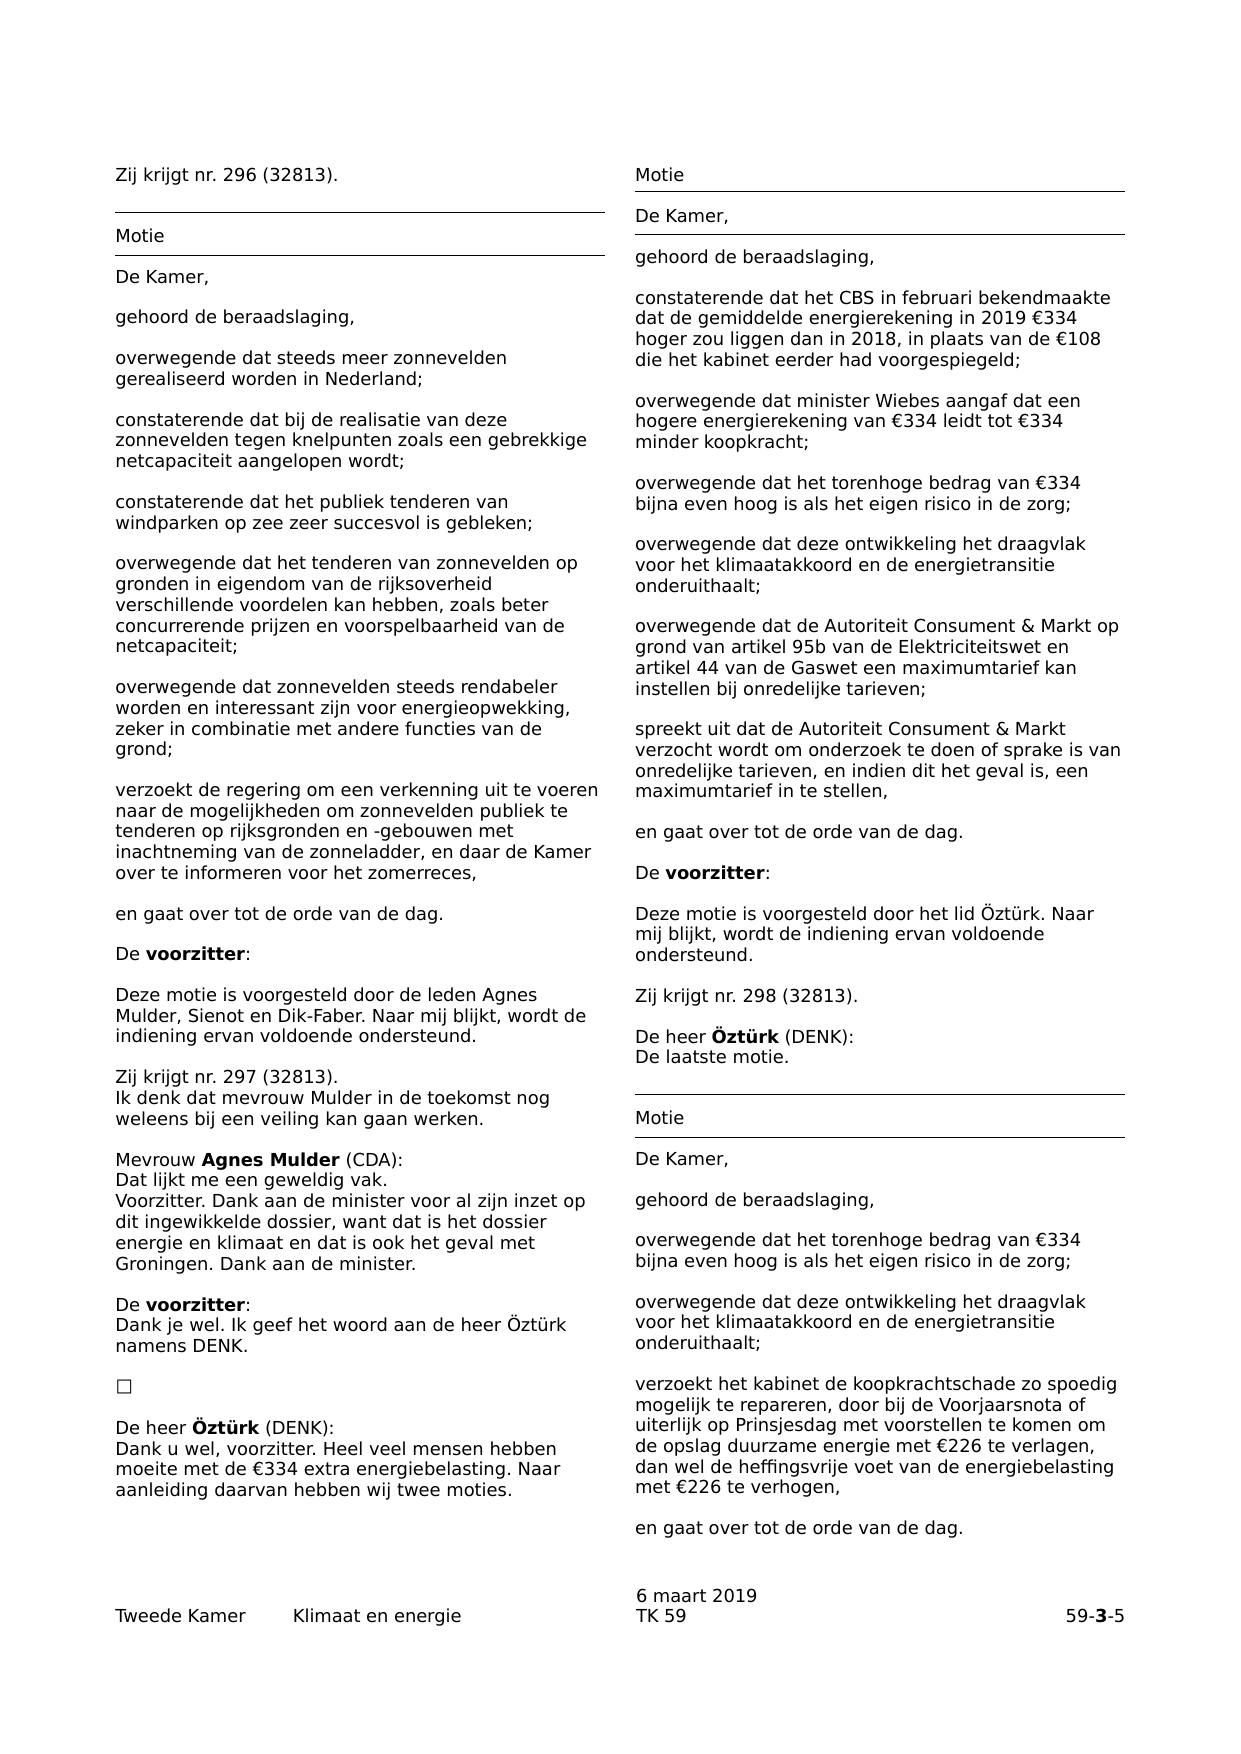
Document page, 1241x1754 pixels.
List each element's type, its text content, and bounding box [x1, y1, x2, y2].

text en gaat over tot de orde van de dag. [635, 1518, 1125, 1539]
text Zij krijgt nr. 297 (32813). [115, 1067, 605, 1088]
text en gaat over tot de orde van de dag. [635, 822, 1125, 843]
text De laatste motie. [635, 1047, 1125, 1068]
text overwegende dat het torenhoge bedrag van €334 bijna even hoog is als het eigen risico in de zorg; [635, 1230, 1125, 1272]
text spreekt uit dat de Autoriteit Consument & Markt verzocht wordt om onderzoek te doen of sprake is van onredelijke tarieven, en indien dit het geval is, een maximumtarief in te stellen, [635, 719, 1125, 802]
text overwegende dat het torenhoge bedrag van €334 bijna even hoog is als het eigen risico in de zorg; [635, 473, 1125, 514]
text gehoord de beraadslaging, [635, 247, 1125, 267]
text en gaat over tot de orde van de dag. [115, 903, 605, 924]
text De Kamer, [635, 206, 1125, 227]
text overwegende dat zonnevelden steeds rendabeler worden en interessant zijn voor energieopwekking, zeker in combinatie met andere functies van de grond; [115, 677, 605, 760]
text De Kamer, [635, 1149, 1125, 1169]
text constaterende dat het publiek tenderen van windparken op zee zeer succesvol is gebleken; [115, 492, 605, 533]
text gehoord de beraadslaging, [115, 307, 605, 328]
text De heer Öztürk (DENK): [115, 1417, 605, 1438]
text overwegende dat de Autoriteit Consument & Markt op grond van artikel 95b van de Elektriciteitswet en artikel 44 van de Gaswet een maximumtarief kan instellen bij onredelijke tarieven; [635, 616, 1125, 699]
text Deze motie is voorgesteld door het lid Öztürk. Naar mij blijkt, wordt de indiening ervan voldoende ondersteund. [635, 903, 1125, 966]
text Dat lijkt me een geweldig vak. [115, 1170, 605, 1191]
text Zij krijgt nr. 298 (32813). [635, 986, 1125, 1006]
text constaterende dat bij de realisatie van deze zonnevelden tegen knelpunten zoals een gebrekkige netcapaciteit aangelopen wordt; [115, 409, 605, 472]
text De heer Öztürk (DENK): [635, 1026, 1125, 1047]
text ⬜ [115, 1377, 605, 1397]
text gehoord de beraadslaging, [635, 1189, 1125, 1210]
text constaterende dat het CBS in februari bekendmaakte dat de gemiddelde energierekening in 2019 €334 hoger zou liggen dan in 2018, in plaats van de €108 die het kabinet eerder had voorgespiegeld; [635, 287, 1125, 370]
text Motie [115, 226, 605, 247]
text overwegende dat minister Wiebes aangaf dat een hogere energierekening van €334 leidt tot €334 minder koopkracht; [635, 390, 1125, 453]
text verzoekt de regering om een verkenning uit te voeren naar de mogelijkheden om zonnevelden publiek te tenderen op rijksgronden en -gebouwen met inachtneming van de zonneladder, en daar de Kamer over te informeren voor het zomerreces, [115, 780, 605, 883]
text Ik denk dat mevrouw Mulder in de toekomst nog weleens bij een veiling kan gaan werken. [115, 1088, 605, 1129]
text Dank u wel, voorzitter. Heel veel mensen hebben moeite met de €334 extra energiebelasting. Naar aanleiding daarvan hebben wij twee moties. [115, 1438, 605, 1501]
text De voorzitter: [115, 944, 605, 965]
text overwegende dat het tenderen van zonnevelden op gronden in eigendom van de rijksoverheid verschillende voordelen kan hebben, zoals beter concurrerende prijzen en voorspelbaarheid van de netcapaciteit; [115, 553, 605, 657]
text De voorzitter: [635, 863, 1125, 883]
text Dank je wel. Ik geef het woord aan de heer Öztürk namens DENK. [115, 1315, 605, 1357]
text overwegende dat steeds meer zonnevelden gerealiseerd worden in Nederland; [115, 348, 605, 389]
text Motie [635, 165, 1125, 186]
text Motie [635, 1108, 1125, 1129]
text verzoekt het kabinet de koopkrachtschade zo spoedig mogelijk te repareren, door bij de Voorjaarsnota of uiterlijk op Prinsjesdag met voorstellen te komen om de opslag duurzame energie met €226 te verlagen, dan wel de heffingsvrije voet van de energiebelasting met €226 te verhogen, [635, 1374, 1125, 1498]
text Voorzitter. Dank aan de minister voor al zijn inzet op dit ingewikkelde dossier, want dat is het dossier energie en klimaat en dat is ook het geval met Groningen. Dank aan de minister. [115, 1191, 605, 1274]
text overwegende dat deze ontwikkeling het draagvlak voor het klimaatakkoord en de energietransitie onderuithaalt; [635, 534, 1125, 596]
text overwegende dat deze ontwikkeling het draagvlak voor het klimaatakkoord en de energietransitie onderuithaalt; [635, 1292, 1125, 1354]
text De Kamer, [115, 267, 605, 287]
text Deze motie is voorgesteld door de leden Agnes Mulder, Sienot en Dik-Faber. Naar mij blijkt, wordt de indiening ervan voldoende ondersteund. [115, 985, 605, 1047]
text Mevrouw Agnes Mulder (CDA): [115, 1149, 605, 1170]
text Zij krijgt nr. 296 (32813). [115, 165, 605, 186]
text De voorzitter: [115, 1294, 605, 1315]
